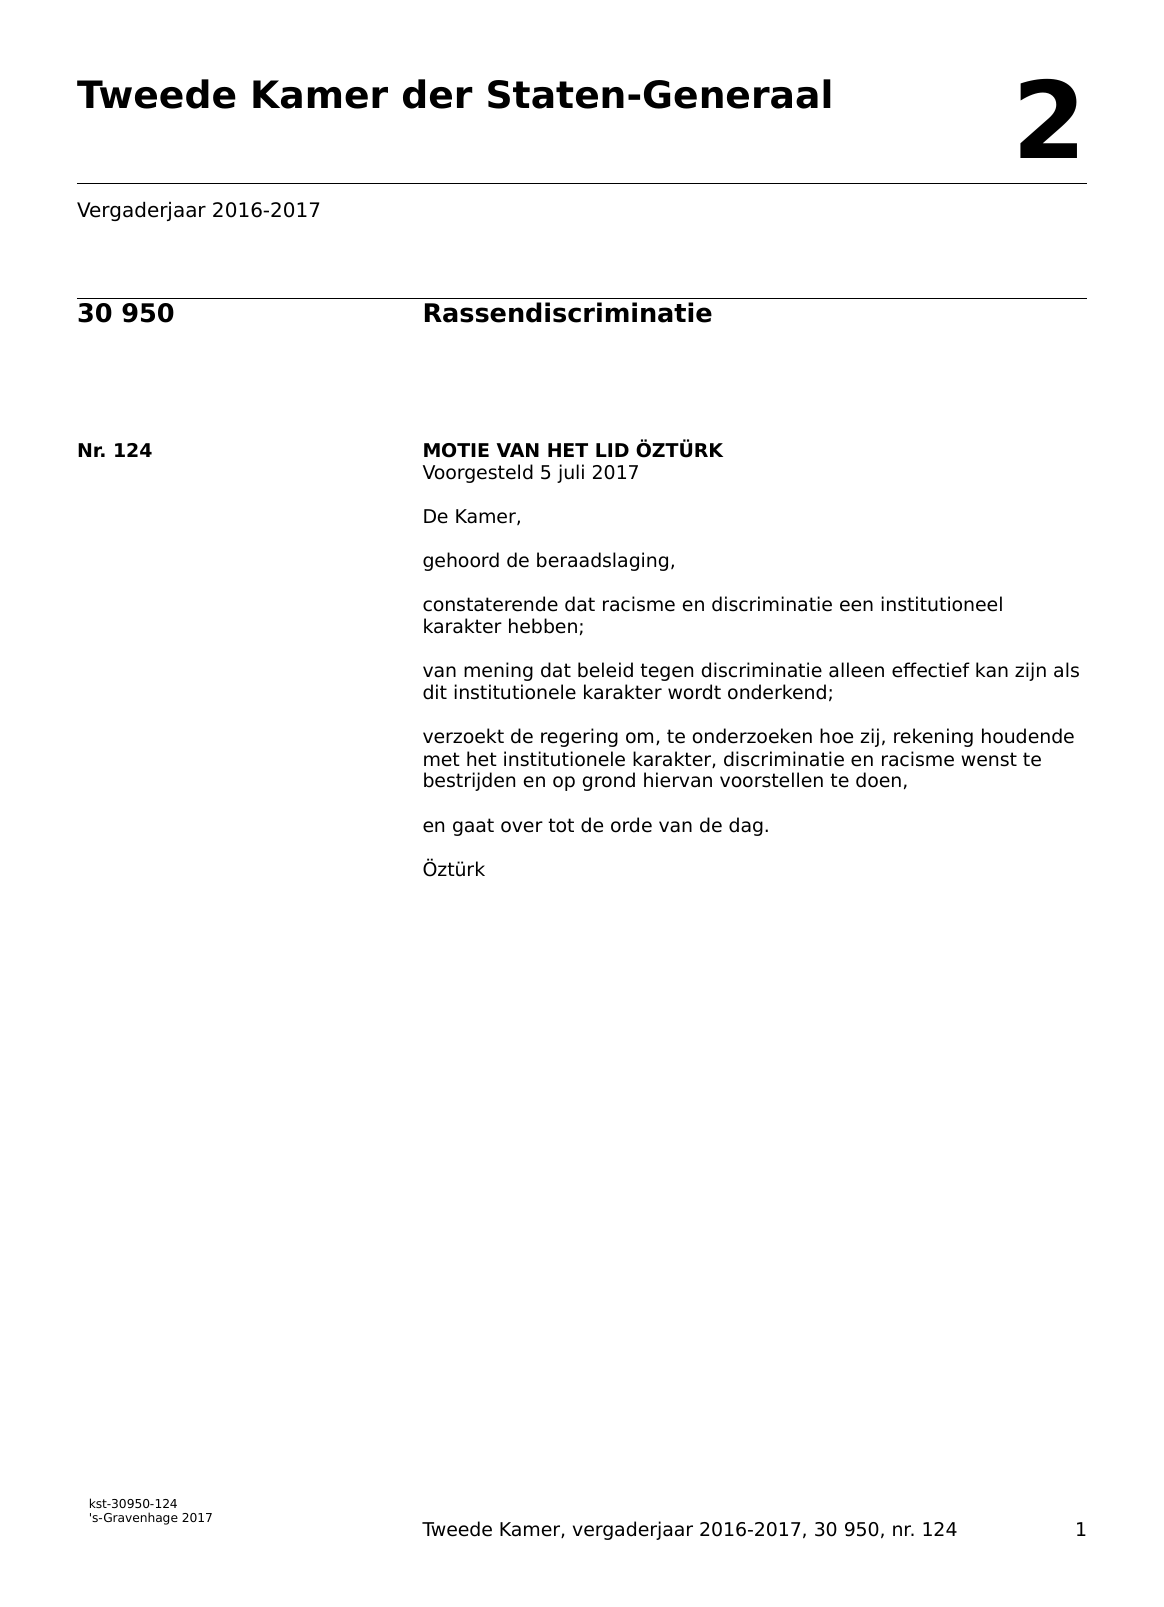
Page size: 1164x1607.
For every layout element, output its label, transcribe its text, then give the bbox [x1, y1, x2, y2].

table_cell Vergaderjaar 2016-2017 [77, 184, 1087, 298]
table_header 2 [886, 59, 1087, 183]
subtitle 30 950 Rassendiscriminatie [77, 299, 1087, 329]
text 's-Gravenhage 2017 [88, 1511, 323, 1525]
text verzoekt de regering om, te onderzoeken hoe zij, rekening houdende met het institutionele karakter, discriminatie en racisme wenst te bestrijden en op grond hiervan voorstellen te doen, [422, 726, 1087, 792]
text Voorgesteld 5 juli 2017 [422, 462, 1087, 484]
text gehoord de beraadslaging, [422, 550, 1087, 572]
text constaterende dat racisme en discriminatie een institutioneel karakter hebben; [422, 594, 1087, 638]
subtitle Nr. 124 MOTIE VAN HET LID ÖZTÜRK [77, 440, 1087, 462]
text van mening dat beleid tegen discriminatie alleen effectief kan zijn als dit institutionele karakter wordt onderkend; [422, 660, 1087, 704]
text De Kamer, [422, 506, 1087, 528]
text kst-30950-124 [88, 1497, 323, 1511]
table_header Tweede Kamer der Staten-Generaal [77, 59, 886, 183]
text en gaat over tot de orde van de dag. [422, 814, 1087, 837]
text Öztürk [422, 859, 1087, 881]
